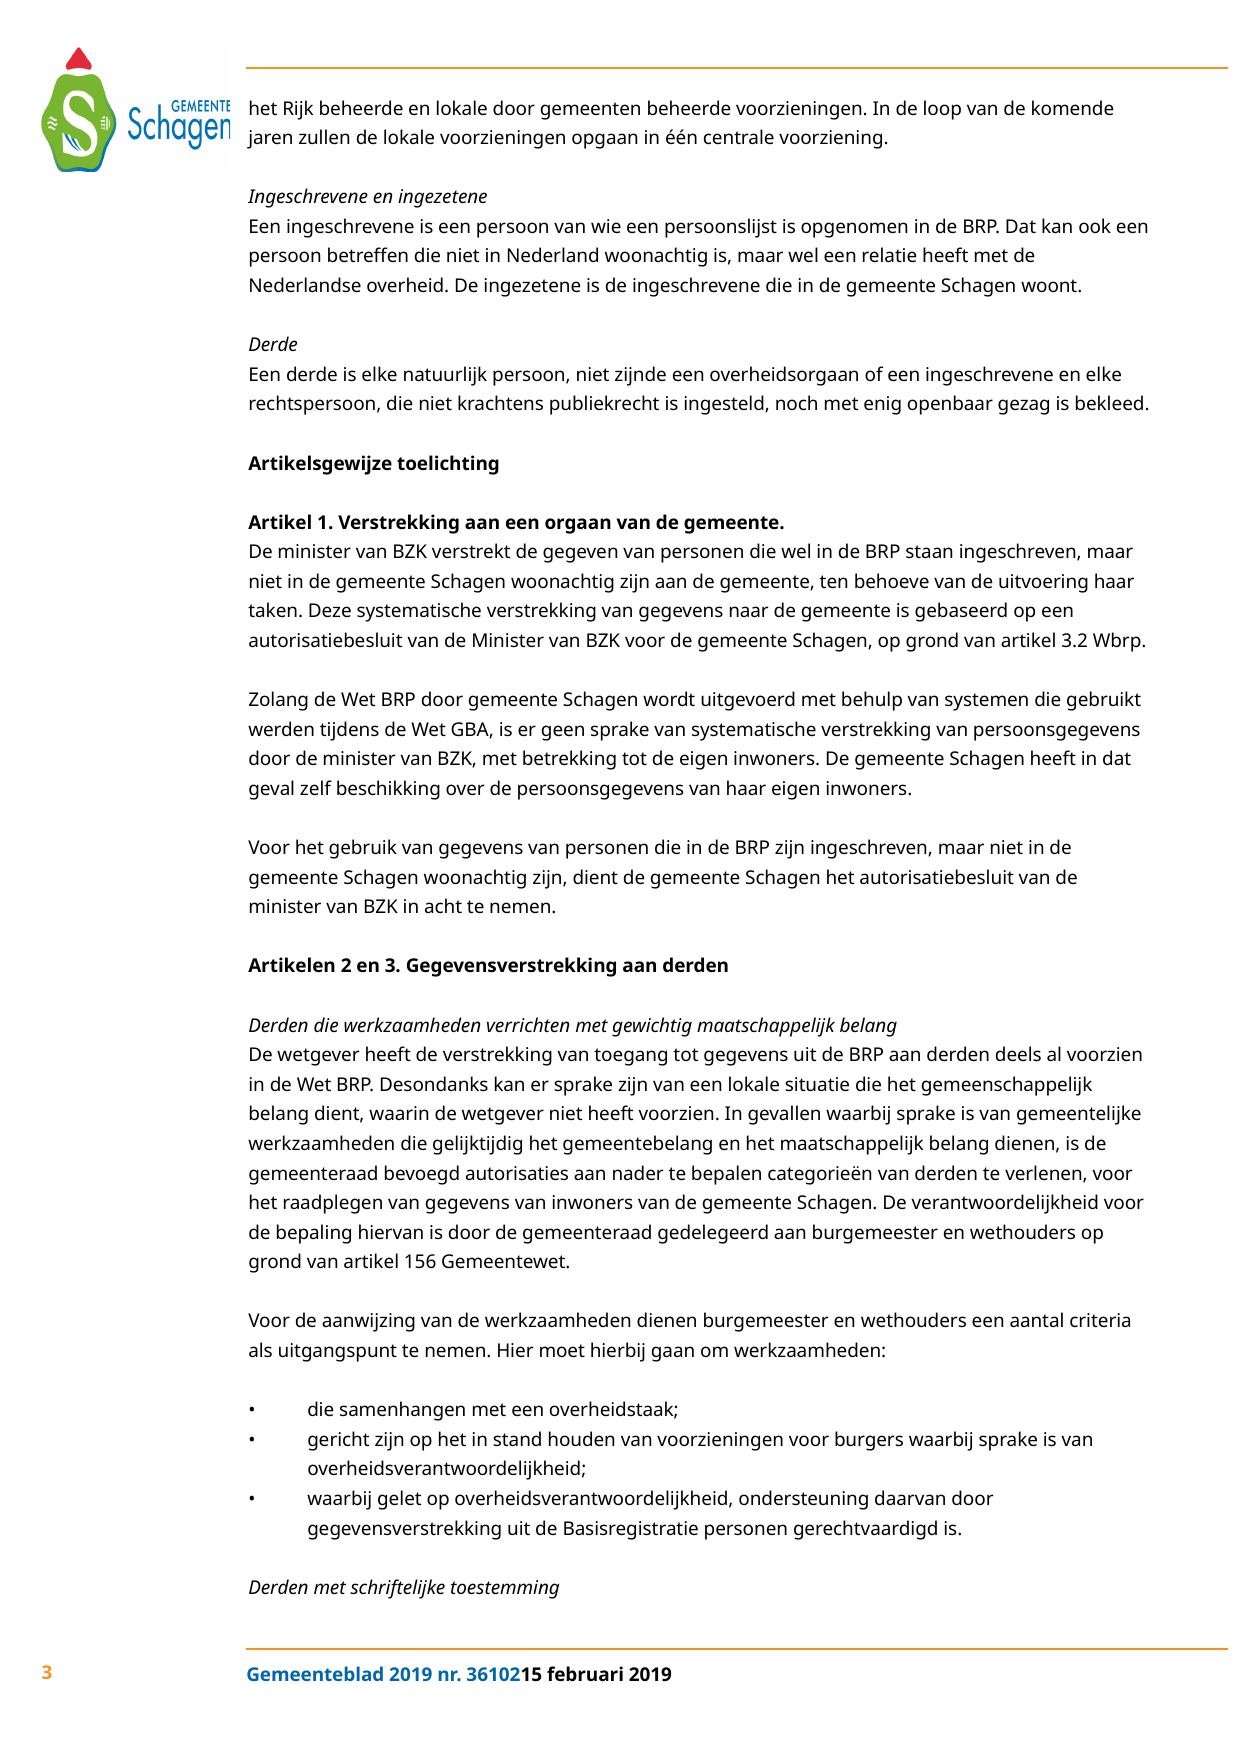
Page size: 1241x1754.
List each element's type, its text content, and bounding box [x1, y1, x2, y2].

text Een ingeschrevene is een persoon van wie een persoonslijst is opgenomen in de BRP. Dat kan ook een persoon betreffen die niet in Nederland woonachtig is, maar wel een relatie heeft met de Nederlandse overheid. De ingezetene is de ingeschrevene die in de gemeente Schagen woont. [248, 213, 1152, 298]
text Voor de aanwijzing van de werkzaamheden dienen burgemeester en wethouders een aantal criteria als uitgangspunt te nemen. Hier moet hierbij gaan om werkzaamheden: [248, 1308, 1152, 1363]
list gericht zijn op het in stand houden van voorzieningen voor burgers waarbij sprake is van overheidsverantwoordelijkheid; [248, 1426, 1152, 1481]
text Voor het gebruik van gegevens van personen die in de BRP zijn ingeschreven, maar niet in de gemeente Schagen woonachtig zijn, dient de gemeente Schagen het autorisatiebesluit van de minister van BZK in acht te nemen. [248, 834, 1152, 919]
picture [41, 47, 231, 172]
text Een derde is elke natuurlijk persoon, niet zijnde een overheidsorgaan of een ingeschrevene en elke rechtspersoon, die niet krachtens publiekrecht is ingesteld, noch met enig openbaar gezag is bekleed. [248, 361, 1152, 416]
text Derde [248, 331, 1152, 357]
text Artikelsgewijze toelichting [248, 450, 1152, 476]
text Derden met schriftelijke toestemming [248, 1574, 1152, 1600]
list waarbij gelet op overheidsverantwoordelijkheid, ondersteuning daarvan door gegevensverstrekking uit de Basisregistratie personen gerechtvaardigd is. [248, 1485, 1152, 1541]
text De wetgever heeft de verstrekking van toegang tot gegevens uit de BRP aan derden deels al voorzien in de Wet BRP. Desondanks kan er sprake zijn van een lokale situatie die het gemeenschappelijk belang dient, waarin de wetgever niet heeft voorzien. In gevallen waarbij sprake is van gemeentelijke werkzaamheden die gelijktijdig het gemeentebelang en het maatschappelijk belang dienen, is de gemeenteraad bevoegd autorisaties aan nader te bepalen categorieën van derden te verlenen, voor het raadplegen van gegevens van inwoners van de gemeente Schagen. De verantwoordelijkheid voor de bepaling hiervan is door de gemeenteraad gedelegeerd aan burgemeester en wethouders op grond van artikel 156 Gemeentewet. [248, 1041, 1152, 1274]
text De minister van BZK verstrekt de gegeven van personen die wel in de BRP staan ingeschreven, maar niet in de gemeente Schagen woonachtig zijn aan de gemeente, ten behoeve van de uitvoering haar taken. Deze systematische verstrekking van gegevens naar de gemeente is gebaseerd op een autorisatiebesluit van de Minister van BZK voor de gemeente Schagen, op grond van artikel 3.2 Wbrp. [248, 538, 1152, 653]
list die samenhangen met een overheidstaak; [248, 1396, 1152, 1422]
text Ingeschrevene en ingezetene [248, 183, 1152, 209]
text Artikelen 2 en 3. Gegevensverstrekking aan derden [248, 953, 1152, 978]
text Zolang de Wet BRP door gemeente Schagen wordt uitgevoerd met behulp van systemen die gebruikt werden tijdens de Wet GBA, is er geen sprake van systematische verstrekking van persoonsgegevens door de minister van BZK, met betrekking tot de eigen inwoners. De gemeente Schagen heeft in dat geval zelf beschikking over de persoonsgegevens van haar eigen inwoners. [248, 686, 1152, 801]
text Artikel 1. Verstrekking aan een orgaan van de gemeente. [248, 509, 1152, 535]
text het Rijk beheerde en lokale door gemeenten beheerde voorzieningen. In de loop van de komende jaren zullen de lokale voorzieningen opgaan in één centrale voorziening. [248, 95, 1152, 150]
text Derden die werkzaamheden verrichten met gewichtig maatschappelijk belang [248, 1012, 1152, 1038]
